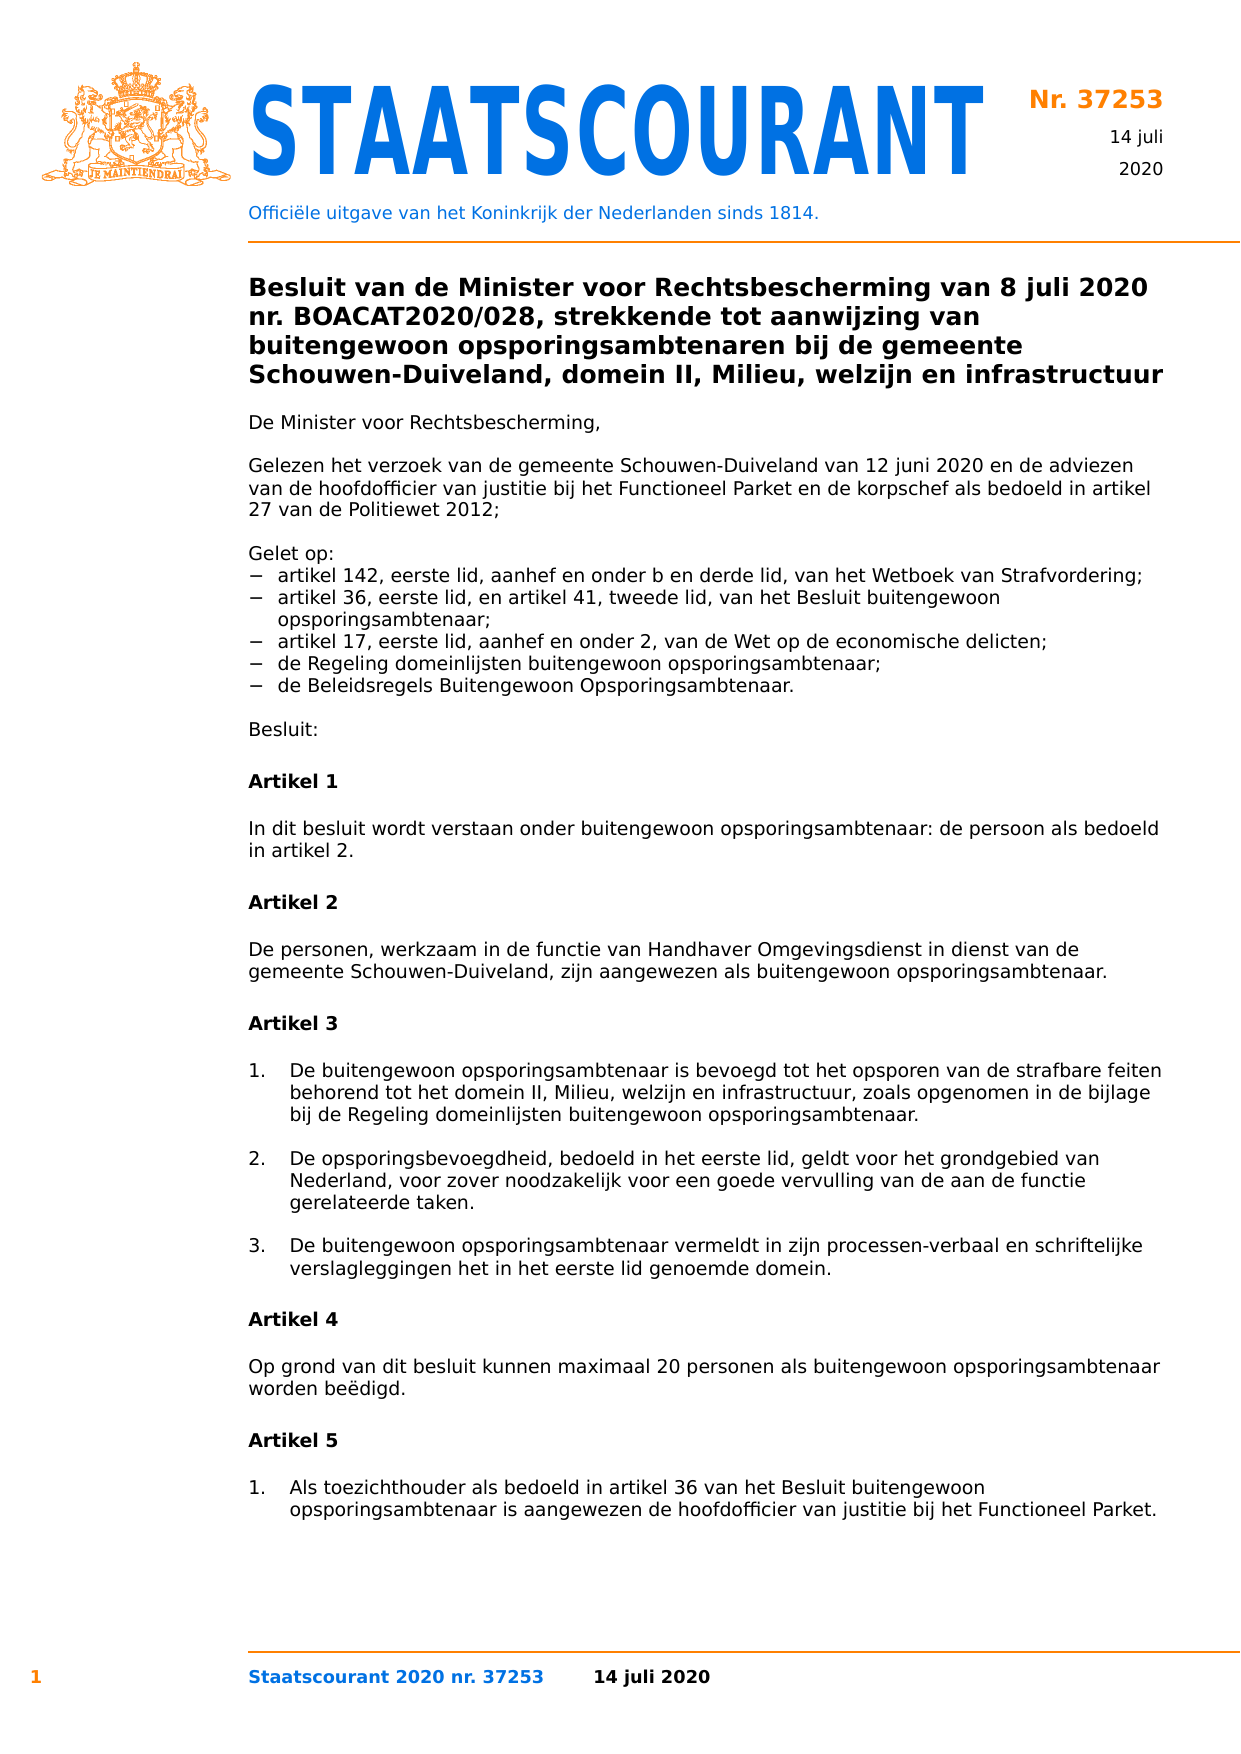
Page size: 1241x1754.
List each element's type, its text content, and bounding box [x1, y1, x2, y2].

text In dit besluit wordt verstaan onder buitengewoon opsporingsambtenaar: de persoon als bedoeld in artikel 2. [248, 818, 1163, 862]
text De Minister voor Rechtsbescherming, [248, 412, 1163, 433]
text De personen, werkzaam in de functie van Handhaver Omgevingsdienst in dienst van de gemeente Schouwen-Duiveland, zijn aangewezen als buitengewoon opsporingsambtenaar. [248, 939, 1163, 983]
subtitle Besluit van de Minister voor Rechtsbescherming van 8 juli 2020 nr. BOACAT2020/028, strekkende tot aanwijzing van buitengewoon opsporingsambtenaren bij de gemeente Schouwen-Duiveland, domein II, Milieu, welzijn en infrastructuur [248, 273, 1163, 390]
subtitle Artikel 5 [248, 1430, 1163, 1452]
text − artikel 17, eerste lid, aanhef en onder 2, van de Wet op de economische delicten; [248, 631, 1163, 653]
table_cell 2020 [998, 153, 1240, 203]
text 1. Als toezichthouder als bedoeld in artikel 36 van het Besluit buitengewoon opsporingsambtenaar is aangewezen de hoofdofficier van justitie bij het Functioneel Parket. [248, 1477, 1163, 1521]
text Gelezen het verzoek van de gemeente Schouwen-Duiveland van 12 juni 2020 en de adviezen van de hoofdofficier van justitie bij het Functioneel Parket en de korpschef als bedoeld in artikel 27 van de Politiewet 2012; [248, 455, 1163, 521]
subtitle Artikel 3 [248, 1013, 1163, 1035]
text 2. De opsporingsbevoegdheid, bedoeld in het eerste lid, geldt voor het grondgebied van Nederland, voor zover noodzakelijk voor een goede vervulling van de aan de functie gerelateerde taken. [248, 1148, 1163, 1213]
picture [41, 62, 231, 186]
text − artikel 36, eerste lid, en artikel 41, tweede lid, van het Besluit buitengewoon opsporingsambtenaar; [248, 587, 1163, 631]
subtitle Artikel 1 [248, 771, 1163, 793]
table_cell 14 juli [998, 121, 1240, 153]
subtitle Artikel 2 [248, 892, 1163, 914]
text 3. De buitengewoon opsporingsambtenaar vermeldt in zijn processen-verbaal en schriftelijke verslagleggingen het in het eerste lid genoemde domein. [248, 1235, 1163, 1279]
subtitle Artikel 4 [248, 1309, 1163, 1331]
text Op grond van dit besluit kunnen maximaal 20 personen als buitengewoon opsporingsambtenaar worden beëdigd. [248, 1356, 1163, 1400]
table_cell Officiële uitgave van het Koninkrijk der Nederlanden sinds 1814. [248, 203, 1240, 241]
text − de Beleidsregels Buitengewoon Opsporingsambtenaar. [248, 675, 1163, 697]
table_header Nr. 37253 [998, 62, 1240, 121]
text − artikel 142, eerste lid, aanhef en onder b en derde lid, van het Wetboek van Strafvordering; [248, 565, 1163, 587]
text Besluit: [248, 719, 1163, 741]
text Gelet op: [248, 543, 1163, 565]
table_header [25, 62, 248, 241]
table_header STAATSCOURANT [248, 62, 998, 203]
text − de Regeling domeinlijsten buitengewoon opsporingsambtenaar; [248, 653, 1163, 675]
text 1. De buitengewoon opsporingsambtenaar is bevoegd tot het opsporen van de strafbare feiten behorend tot het domein II, Milieu, welzijn en infrastructuur, zoals opgenomen in de bijlage bij de Regeling domeinlijsten buitengewoon opsporingsambtenaar. [248, 1060, 1163, 1126]
